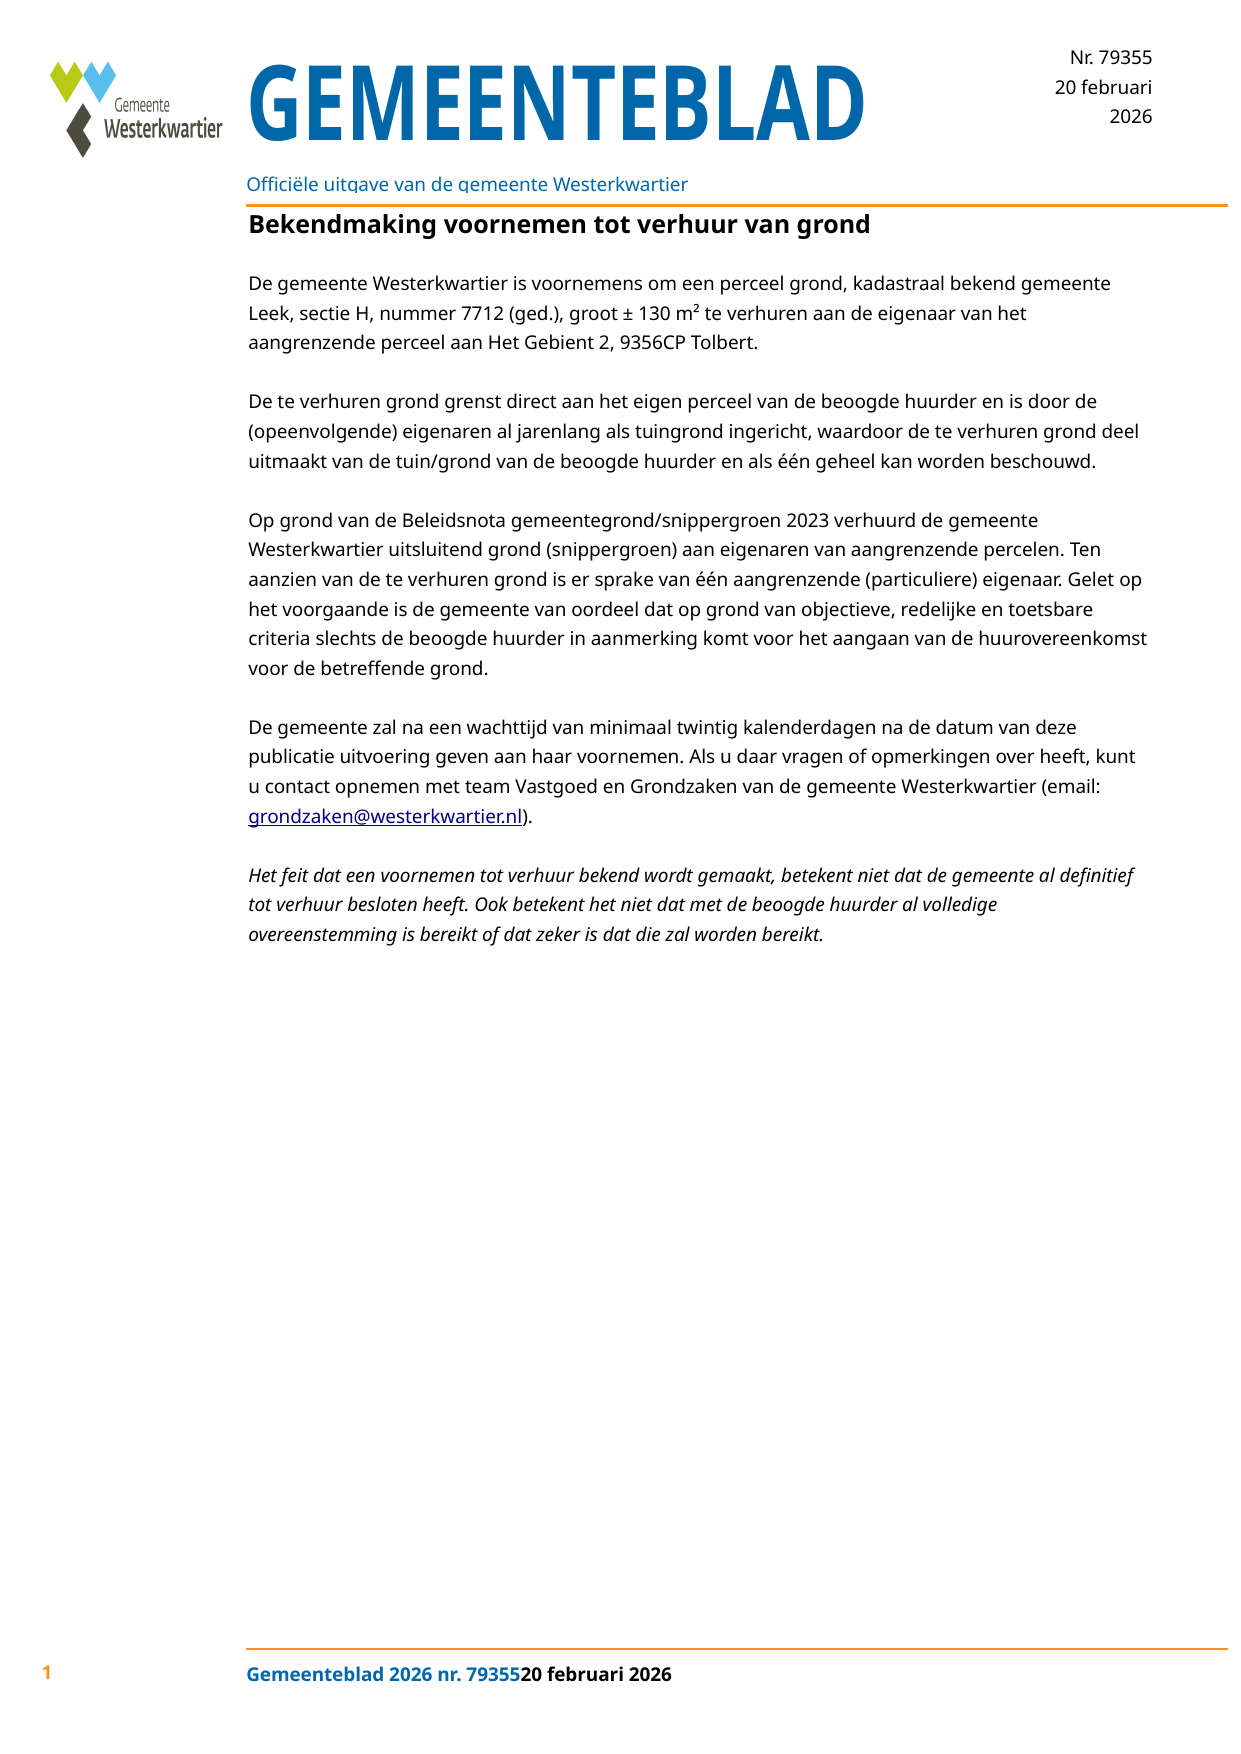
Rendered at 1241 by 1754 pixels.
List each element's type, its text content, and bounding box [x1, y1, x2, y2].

text De gemeente Westerkwartier is voornemens om een perceel grond, kadastraal bekend gemeente Leek, sectie H, nummer 7712 (ged.), groot ± 130 m² te verhuren aan de eigenaar van het aangrenzende perceel aan Het Gebient 2, 9356CP Tolbert. [248, 270, 1152, 355]
text Op grond van de Beleidsnota gemeentegrond/snippergroen 2023 verhuurd de gemeente Westerkwartier uitsluitend grond (snippergroen) aan eigenaren van aangrenzende percelen. Ten aanzien van de te verhuren grond is er sprake van één aangrenzende (particuliere) eigenaar. Gelet op het voorgaande is de gemeente van oordeel dat op grond van objectieve, redelijke en toetsbare criteria slechts de beoogde huurder in aanmerking komt voor het aangaan van de huurovereenkomst voor de betreffende grond. [248, 507, 1152, 681]
text De te verhuren grond grenst direct aan het eigen perceel van de beoogde huurder en is door de (opeenvolgende) eigenaren al jarenlang als tuingrond ingericht, waardoor de te verhuren grond deel uitmaakt van de tuin/grond van de beoogde huurder en als één geheel kan worden beschouwd. [248, 389, 1152, 473]
picture [41, 47, 231, 172]
text Bekendmaking voornemen tot verhuur van grond [248, 207, 1152, 241]
text De gemeente zal na een wachttijd van minimaal twintig kalenderdagen na de datum van deze publicatie uitvoering geven aan haar voornemen. Als u daar vragen of opmerkingen over heeft, kunt u contact opnemen met team Vastgoed en Grondzaken van de gemeente Westerkwartier (email: grondzaken@westerkwartier.nl). [248, 714, 1152, 828]
text Het feit dat een voornemen tot verhuur bekend wordt gemaakt, betekent niet dat de gemeente al definitief tot verhuur besloten heeft. Ook betekent het niet dat met de beoogde huurder al volledige overeenstemming is bereikt of dat zeker is dat die zal worden bereikt. [248, 862, 1152, 947]
